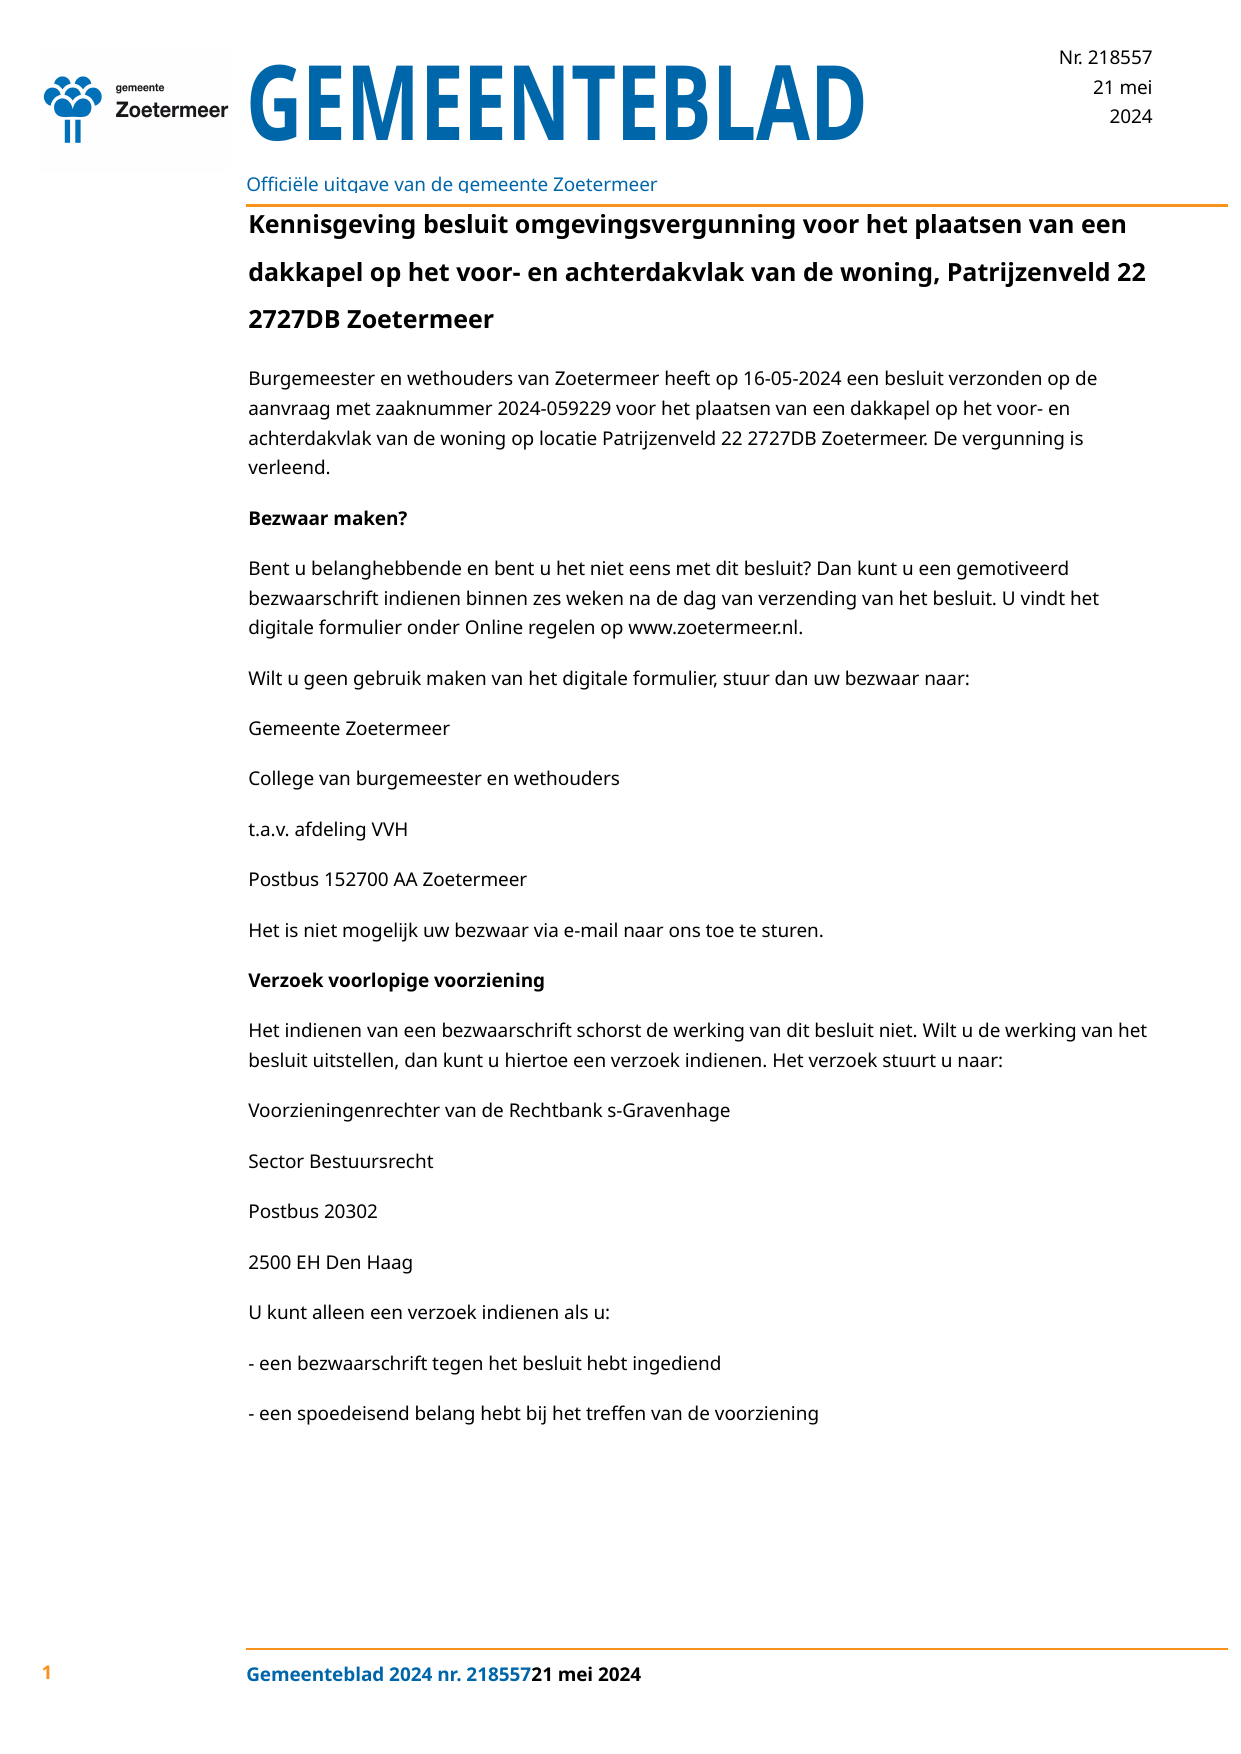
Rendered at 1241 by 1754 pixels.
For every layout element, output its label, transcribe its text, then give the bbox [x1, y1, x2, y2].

text - een spoedeisend belang hebt bij het treffen van de voorziening [248, 1400, 1152, 1426]
text Het is niet mogelijk uw bezwaar via e-mail naar ons toe te sturen. [248, 917, 1152, 942]
text Gemeente Zoetermeer [248, 715, 1152, 741]
text Postbus 20302 [248, 1198, 1152, 1224]
text Burgemeester en wethouders van Zoetermeer heeft op 16-05-2024 een besluit verzonden op de aanvraag met zaaknummer 2024-059229 voor het plaatsen van een dakkapel op het voor- en achterdakvlak van de woning op locatie Patrijzenveld 22 2727DB Zoetermeer. De vergunning is verleend. [248, 366, 1152, 480]
text 2500 EH Den Haag [248, 1249, 1152, 1274]
text U kunt alleen een verzoek indienen als u: [248, 1299, 1152, 1325]
picture [41, 47, 231, 172]
text Bent u belanghebbende en bent u het niet eens met dit besluit? Dan kunt u een gemotiveerd bezwaarschrift indienen binnen zes weken na de dag van verzending van het besluit. U vindt het digitale formulier onder Online regelen op www.zoetermeer.nl. [248, 555, 1152, 640]
text Het indienen van een bezwaarschrift schorst de werking van dit besluit niet. Wilt u de werking van het besluit uitstellen, dan kunt u hiertoe een verzoek indienen. Het verzoek stuurt u naar: [248, 1018, 1152, 1073]
text Voorzieningenrechter van de Rechtbank s-Gravenhage [248, 1098, 1152, 1123]
text - een bezwaarschrift tegen het besluit hebt ingediend [248, 1350, 1152, 1375]
text College van burgemeester en wethouders [248, 766, 1152, 791]
text Wilt u geen gebruik maken van het digitale formulier, stuur dan uw bezwaar naar: [248, 665, 1152, 690]
text Kennisgeving besluit omgevingsvergunning voor het plaatsen van een dakkapel op het voor- en achterdakvlak van de woning, Patrijzenveld 22 2727DB Zoetermeer [248, 207, 1152, 336]
text Postbus 152700 AA Zoetermeer [248, 866, 1152, 892]
text Bezwaar maken? [248, 505, 1152, 530]
text t.a.v. afdeling VVH [248, 816, 1152, 842]
text Sector Bestuursrecht [248, 1148, 1152, 1174]
text Verzoek voorlopige voorziening [248, 967, 1152, 993]
